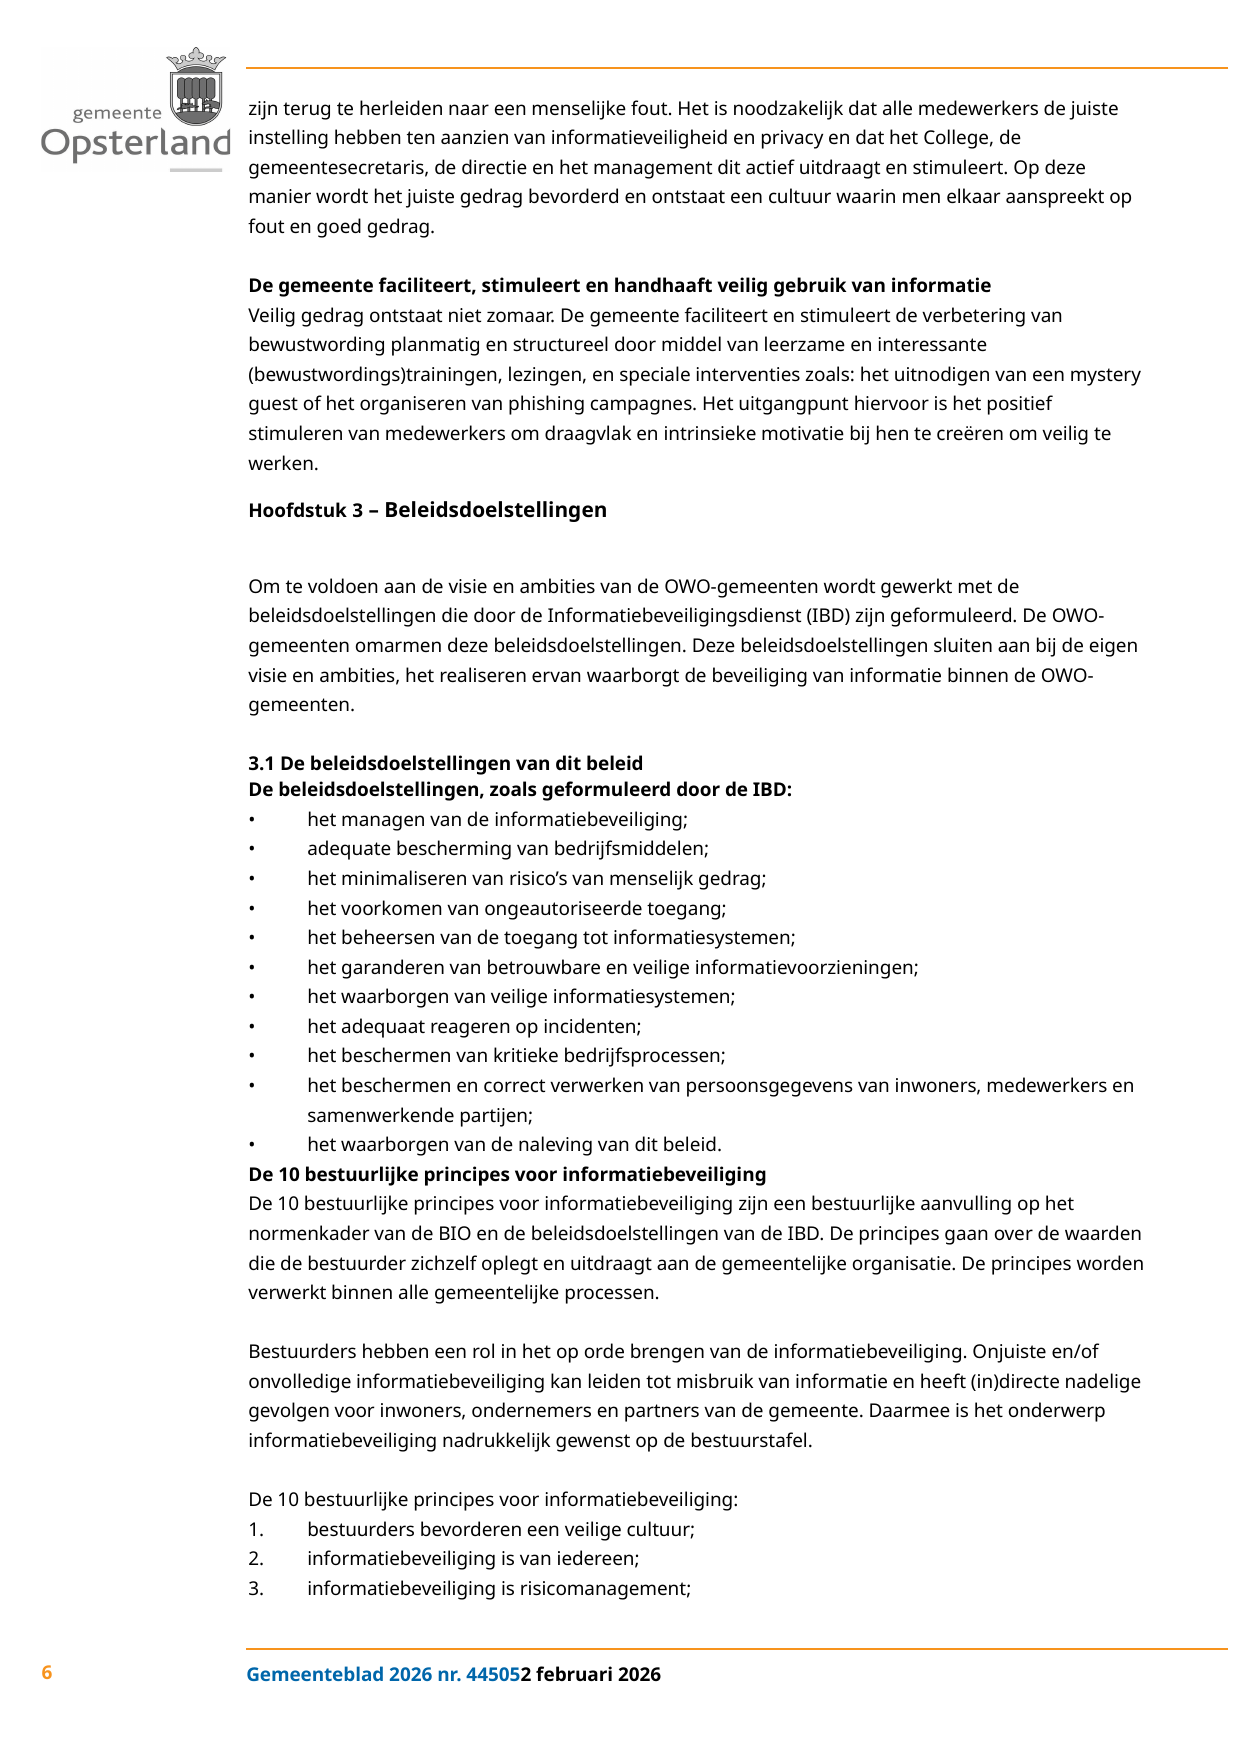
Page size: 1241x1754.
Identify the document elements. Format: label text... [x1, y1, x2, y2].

text De gemeente faciliteert, stimuleert en handhaaft veilig gebruik van informatie [248, 272, 1152, 298]
list het waarborgen van de naleving van dit beleid. [248, 1131, 1152, 1157]
picture [41, 47, 231, 172]
text De beleidsdoelstellingen, zoals geformuleerd door de IBD: [248, 776, 1152, 802]
list het beschermen en correct verwerken van persoonsgegevens van inwoners, medewerkers en samenwerkende partijen; [248, 1072, 1152, 1127]
text De 10 bestuurlijke principes voor informatiebeveiliging: [248, 1486, 1152, 1512]
list het beheersen van de toegang tot informatiesystemen; [248, 924, 1152, 950]
list informatiebeveiliging is van iedereen; [248, 1546, 1152, 1571]
text De 10 bestuurlijke principes voor informatiebeveiliging zijn een bestuurlijke aanvulling op het normenkader van de BIO en de beleidsdoelstellingen van de IBD. De principes gaan over de waarden die de bestuurder zichzelf oplegt en uitdraagt aan de gemeentelijke organisatie. De principes worden verwerkt binnen alle gemeentelijke processen. [248, 1191, 1152, 1305]
text zijn terug te herleiden naar een menselijke fout. Het is noodzakelijk dat alle medewerkers de juiste instelling hebben ten aanzien van informatieveiligheid en privacy en dat het College, de gemeentesecretaris, de directie en het management dit actief uitdraagt en stimuleert. Op deze manier wordt het juiste gedrag bevorderd en ontstaat een cultuur waarin men elkaar aanspreekt op fout en goed gedrag. [248, 95, 1152, 239]
text Veilig gedrag ontstaat niet zomaar. De gemeente faciliteert en stimuleert de verbetering van bewustwording planmatig en structureel door middel van leerzame en interessante (bewustwordings)trainingen, lezingen, en speciale interventies zoals: het uitnodigen van een mystery guest of het organiseren van phishing campagnes. Het uitgangpunt hiervoor is het positief stimuleren van medewerkers om draagvlak en intrinsieke motivatie bij hen te creëren om veilig te werken. [248, 302, 1152, 476]
list informatiebeveiliging is risicomanagement; [248, 1575, 1152, 1601]
list adequate bescherming van bedrijfsmiddelen; [248, 836, 1152, 861]
list het garanderen van betrouwbare en veilige informatievoorzieningen; [248, 954, 1152, 979]
text Bestuurders hebben een rol in het op orde brengen van de informatiebeveiliging. Onjuiste en/of onvolledige informatiebeveiliging kan leiden tot misbruik van informatie en heeft (in)directe nadelige gevolgen voor inwoners, ondernemers en partners van de gemeente. Daarmee is het onderwerp informatiebeveiliging nadrukkelijk gewenst op de bestuurstafel. [248, 1338, 1152, 1453]
list het minimaliseren van risico’s van menselijk gedrag; [248, 865, 1152, 891]
text De 10 bestuurlijke principes voor informatiebeveiliging [248, 1161, 1152, 1187]
list het beschermen van kritieke bedrijfsprocessen; [248, 1043, 1152, 1068]
list het voorkomen van ongeautoriseerde toegang; [248, 895, 1152, 920]
list het adequaat reageren op incidenten; [248, 1013, 1152, 1039]
list bestuurders bevorderen een veilige cultuur; [248, 1516, 1152, 1542]
text 3.1 De beleidsdoelstellingen van dit beleid [248, 751, 1152, 776]
list het waarborgen van veilige informatiesystemen; [248, 983, 1152, 1009]
text Hoofdstuk 3 – Beleidsdoelstellingen [248, 495, 1152, 524]
text Om te voldoen aan de visie en ambities van de OWO-gemeenten wordt gewerkt met de beleidsdoelstellingen die door de Informatiebeveiligingsdienst (IBD) zijn geformuleerd. De OWO-gemeenten omarmen deze beleidsdoelstellingen. Deze beleidsdoelstellingen sluiten aan bij de eigen visie en ambities, het realiseren ervan waarborgt de beveiliging van informatie binnen de OWO-gemeenten. [248, 573, 1152, 717]
list het managen van de informatiebeveiliging; [248, 806, 1152, 832]
